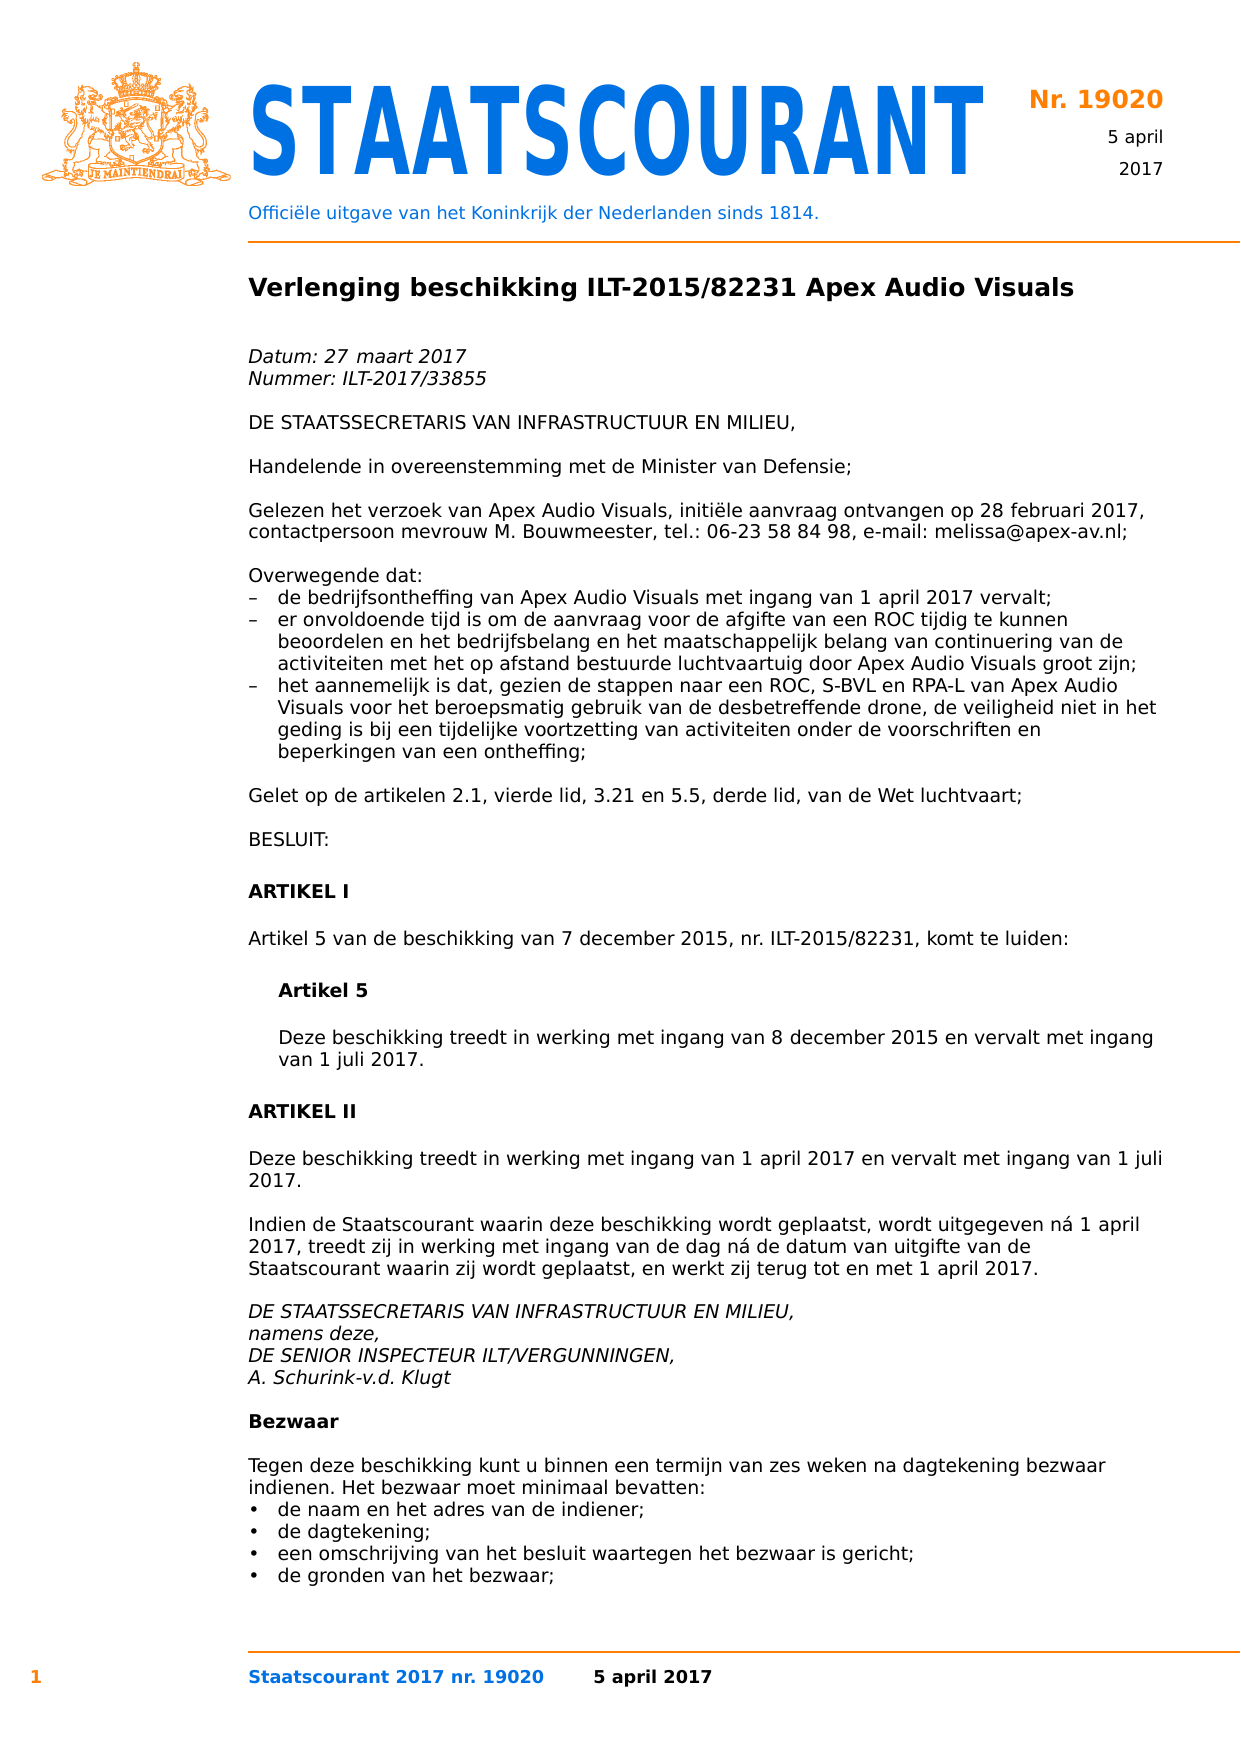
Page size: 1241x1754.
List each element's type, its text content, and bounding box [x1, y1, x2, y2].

table_cell 5 april [998, 121, 1240, 153]
text • de dagtekening; [248, 1521, 1163, 1543]
text Datum: 27 maart 2017 [248, 346, 1163, 368]
text Bezwaar [248, 1411, 1163, 1433]
text Nummer: ILT-2017/33855 [248, 368, 1163, 390]
text Handelende in overeenstemming met de Minister van Defensie; [248, 456, 1163, 478]
text • de gronden van het bezwaar; [248, 1565, 1163, 1587]
subtitle Verlenging beschikking ILT-2015/82231 Apex Audio Visuals [248, 273, 1163, 302]
text • een omschrijving van het besluit waartegen het bezwaar is gericht; [248, 1543, 1163, 1565]
table_header [25, 62, 248, 241]
text Gelet op de artikelen 2.1, vierde lid, 3.21 en 5.5, derde lid, van de Wet luchtvaart; [248, 785, 1163, 807]
text • de naam en het adres van de indiener; [248, 1499, 1163, 1521]
text Artikel 5 van de beschikking van 7 december 2015, nr. ILT-2015/82231, komt te luiden: [248, 928, 1163, 950]
text Deze beschikking treedt in werking met ingang van 8 december 2015 en vervalt met ingang van 1 juli 2017. [278, 1027, 1163, 1071]
text DE STAATSSECRETARIS VAN INFRASTRUCTUUR EN MILIEU, [248, 412, 1163, 434]
text Indien de Staatscourant waarin deze beschikking wordt geplaatst, wordt uitgegeven ná 1 april 2017, treedt zij in werking met ingang van de dag ná de datum van uitgifte van de Staatscourant waarin zij wordt geplaatst, en werkt zij terug tot en met 1 april 2017. [248, 1213, 1163, 1279]
text Tegen deze beschikking kunt u binnen een termijn van zes weken na dagtekening bezwaar indienen. Het bezwaar moet minimaal bevatten: [248, 1455, 1163, 1499]
picture [41, 62, 231, 186]
text Deze beschikking treedt in werking met ingang van 1 april 2017 en vervalt met ingang van 1 juli 2017. [248, 1148, 1163, 1192]
subtitle Artikel 5 [278, 980, 1163, 1002]
subtitle ARTIKEL II [248, 1101, 1163, 1123]
text – het aannemelijk is dat, gezien de stappen naar een ROC, S-BVL en RPA-L van Apex Audio Visuals voor het beroepsmatig gebruik van de desbetreffende drone, de veiligheid niet in het geding is bij een tijdelijke voortzetting van activiteiten onder de voorschriften en beperkingen van een ontheffing; [248, 675, 1163, 763]
table_cell 2017 [998, 153, 1240, 203]
table_header Nr. 19020 [998, 62, 1240, 121]
subtitle ARTIKEL I [248, 881, 1163, 903]
text DE STAATSSECRETARIS VAN INFRASTRUCTUUR EN MILIEU, namens deze, DE SENIOR INSPECTEUR ILT/VERGUNNINGEN, A. Schurink-v.d. Klugt [248, 1301, 1163, 1389]
text Gelezen het verzoek van Apex Audio Visuals, initiële aanvraag ontvangen op 28 februari 2017, contactpersoon mevrouw M. Bouwmeester, tel.: 06-23 58 84 98, e-mail: melissa@apex-av.nl; [248, 499, 1163, 543]
text – er onvoldoende tijd is om de aanvraag voor de afgifte van een ROC tijdig te kunnen beoordelen en het bedrijfsbelang en het maatschappelijk belang van continuering van de activiteiten met het op afstand bestuurde luchtvaartuig door Apex Audio Visuals groot zijn; [248, 609, 1163, 675]
table_header STAATSCOURANT [248, 62, 998, 203]
table_cell Officiële uitgave van het Koninkrijk der Nederlanden sinds 1814. [248, 203, 1240, 241]
text – de bedrijfsontheffing van Apex Audio Visuals met ingang van 1 april 2017 vervalt; [248, 587, 1163, 609]
text BESLUIT: [248, 829, 1163, 851]
text Overwegende dat: [248, 565, 1163, 587]
